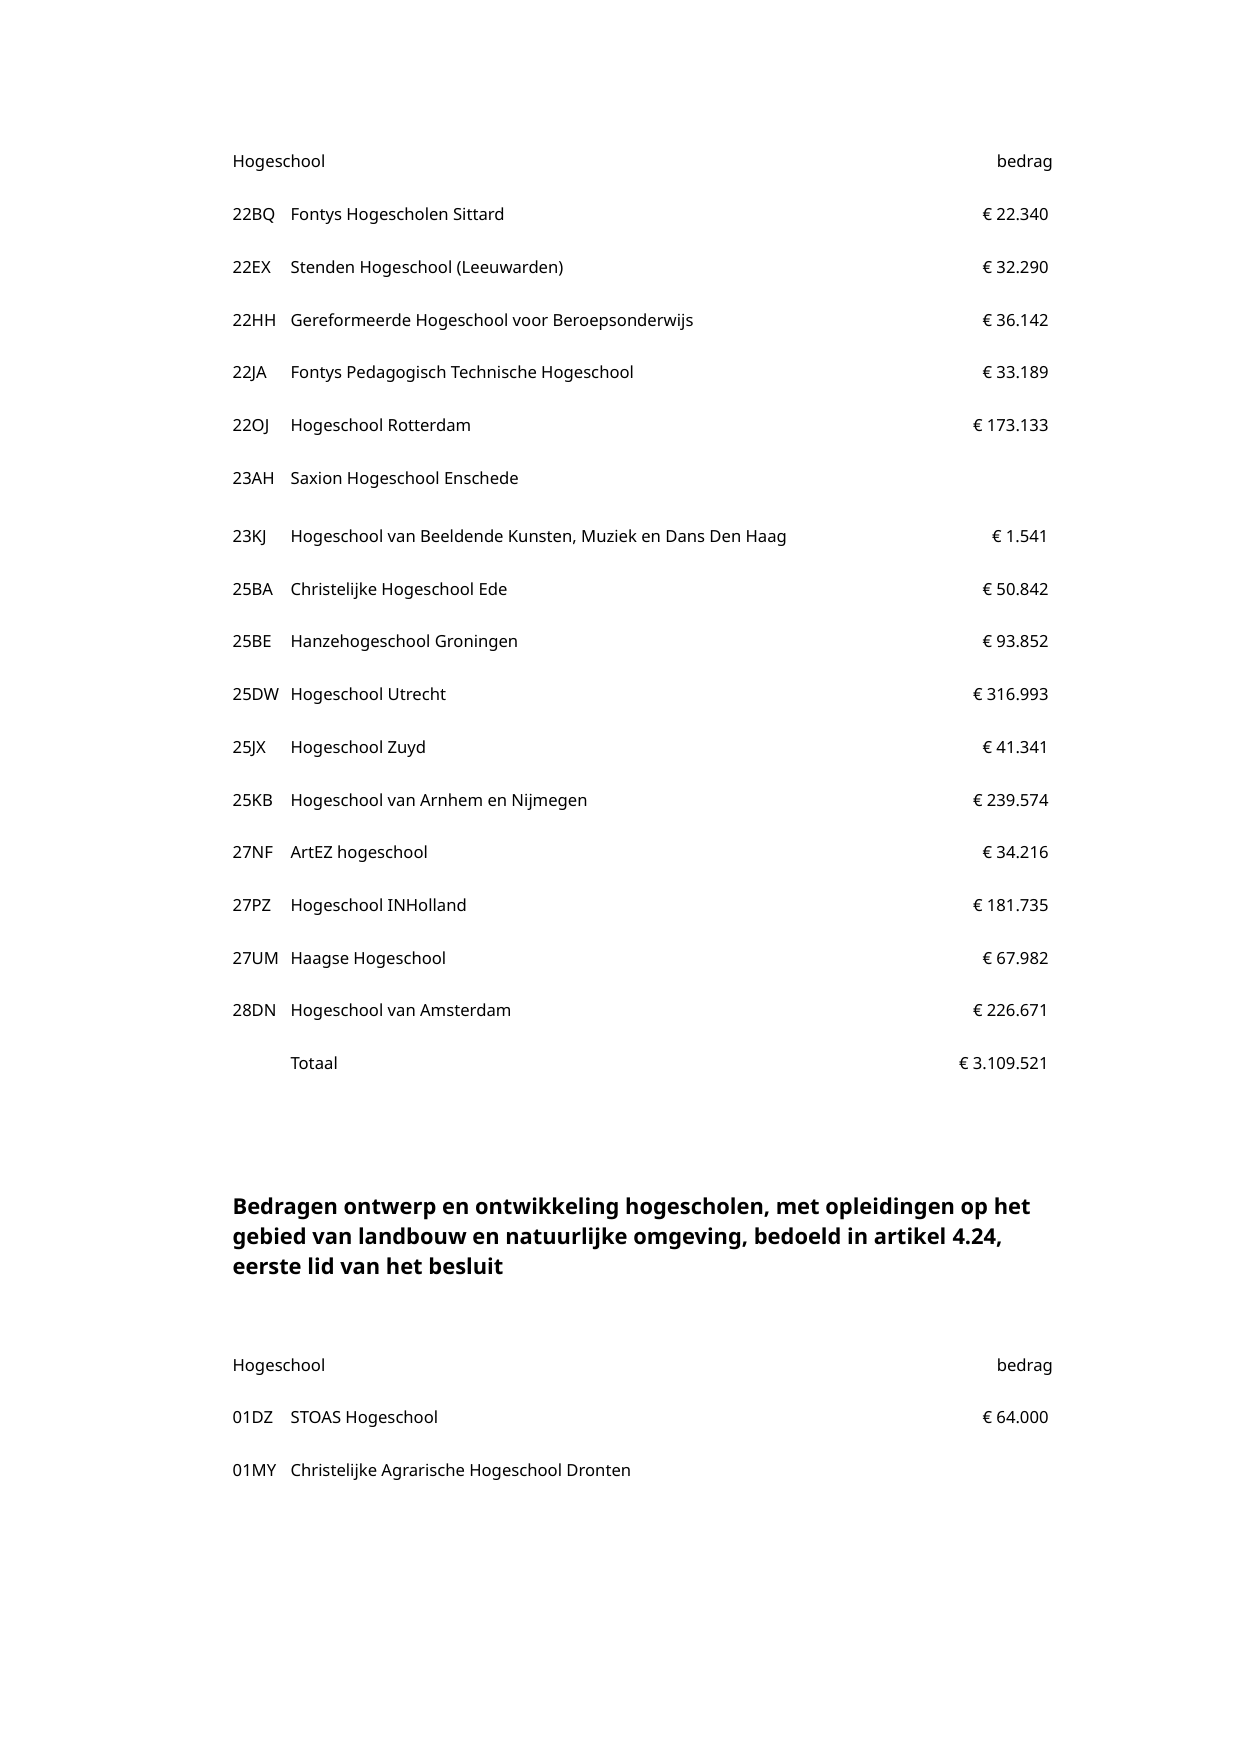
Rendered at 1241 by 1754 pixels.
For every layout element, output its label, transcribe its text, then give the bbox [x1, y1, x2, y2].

table_cell 25DW [233, 683, 290, 736]
table_cell Stenden Hogeschool (Leeuwarden) [290, 255, 928, 308]
table_header bedrag [928, 1354, 1053, 1406]
table_cell 22EX [233, 255, 290, 308]
table_cell 27UM [233, 946, 290, 999]
table_cell 22JA [233, 361, 290, 413]
table_cell € 36.142 [928, 308, 1053, 361]
table_cell Gereformeerde Hogeschool voor Beroepsonderwijs [290, 308, 928, 361]
table_cell Saxion Hogeschool Enschede [290, 466, 928, 525]
table_cell 23AH [233, 466, 290, 525]
table_cell [928, 466, 1053, 525]
table_cell 01DZ [233, 1406, 290, 1459]
table_cell € 50.842 [928, 578, 1053, 630]
table_cell Christelijke Hogeschool Ede [290, 578, 928, 630]
table_cell Hogeschool van Arnhem en Nijmegen [290, 788, 928, 841]
table_cell 22HH [233, 308, 290, 361]
table_header Hogeschool [233, 150, 928, 203]
table_cell 22OJ [233, 414, 290, 466]
table_cell 22BQ [233, 203, 290, 255]
table_cell 27NF [233, 841, 290, 894]
table_header Hogeschool [233, 1354, 928, 1406]
table_cell Totaal [290, 1052, 928, 1110]
table_cell 28DN [233, 999, 290, 1052]
table_cell € 1.541 [928, 525, 1053, 577]
table_cell € 64.000 [928, 1406, 1053, 1459]
table_cell € 67.982 [928, 946, 1053, 999]
table_cell Fontys Hogescholen Sittard [290, 203, 928, 255]
table_cell € 239.574 [928, 788, 1053, 841]
table_cell € 3.109.521 [928, 1052, 1053, 1110]
table_cell Christelijke Agrarische Hogeschool Dronten [290, 1459, 928, 1517]
table_cell 25KB [233, 788, 290, 841]
table_cell € 33.189 [928, 361, 1053, 413]
table_cell Hogeschool Rotterdam [290, 414, 928, 466]
table_cell € 22.340 [928, 203, 1053, 255]
table_cell 23KJ [233, 525, 290, 577]
table_cell STOAS Hogeschool [290, 1406, 928, 1459]
table_cell Hanzehogeschool Groningen [290, 630, 928, 683]
table_cell Hogeschool van Beeldende Kunsten, Muziek en Dans Den Haag [290, 525, 928, 577]
table_cell [233, 1052, 290, 1110]
table_cell € 226.671 [928, 999, 1053, 1052]
table_cell 25BE [233, 630, 290, 683]
table_cell € 32.290 [928, 255, 1053, 308]
table_cell Hogeschool INHolland [290, 894, 928, 946]
table_header bedrag [928, 150, 1053, 203]
table_cell 25JX [233, 736, 290, 788]
table_cell € 173.133 [928, 414, 1053, 466]
table_cell Fontys Pedagogisch Technische Hogeschool [290, 361, 928, 413]
table_cell € 181.735 [928, 894, 1053, 946]
table_cell € 316.993 [928, 683, 1053, 736]
table_cell 25BA [233, 578, 290, 630]
table_cell € 93.852 [928, 630, 1053, 683]
table_cell [928, 1459, 1053, 1517]
table_cell ArtEZ hogeschool [290, 841, 928, 894]
table_cell Haagse Hogeschool [290, 946, 928, 999]
table_cell 01MY [233, 1459, 290, 1517]
table_cell Hogeschool Utrecht [290, 683, 928, 736]
subtitle Bedragen ontwerp en ontwikkeling hogescholen, met opleidingen op het gebied van landbouw en natuurlijke omgeving, bedoeld in artikel 4.24, eerste lid van het besluit [232, 1191, 1053, 1281]
table_cell Hogeschool van Amsterdam [290, 999, 928, 1052]
table_cell 27PZ [233, 894, 290, 946]
table_cell € 34.216 [928, 841, 1053, 894]
table_cell € 41.341 [928, 736, 1053, 788]
table_cell Hogeschool Zuyd [290, 736, 928, 788]
